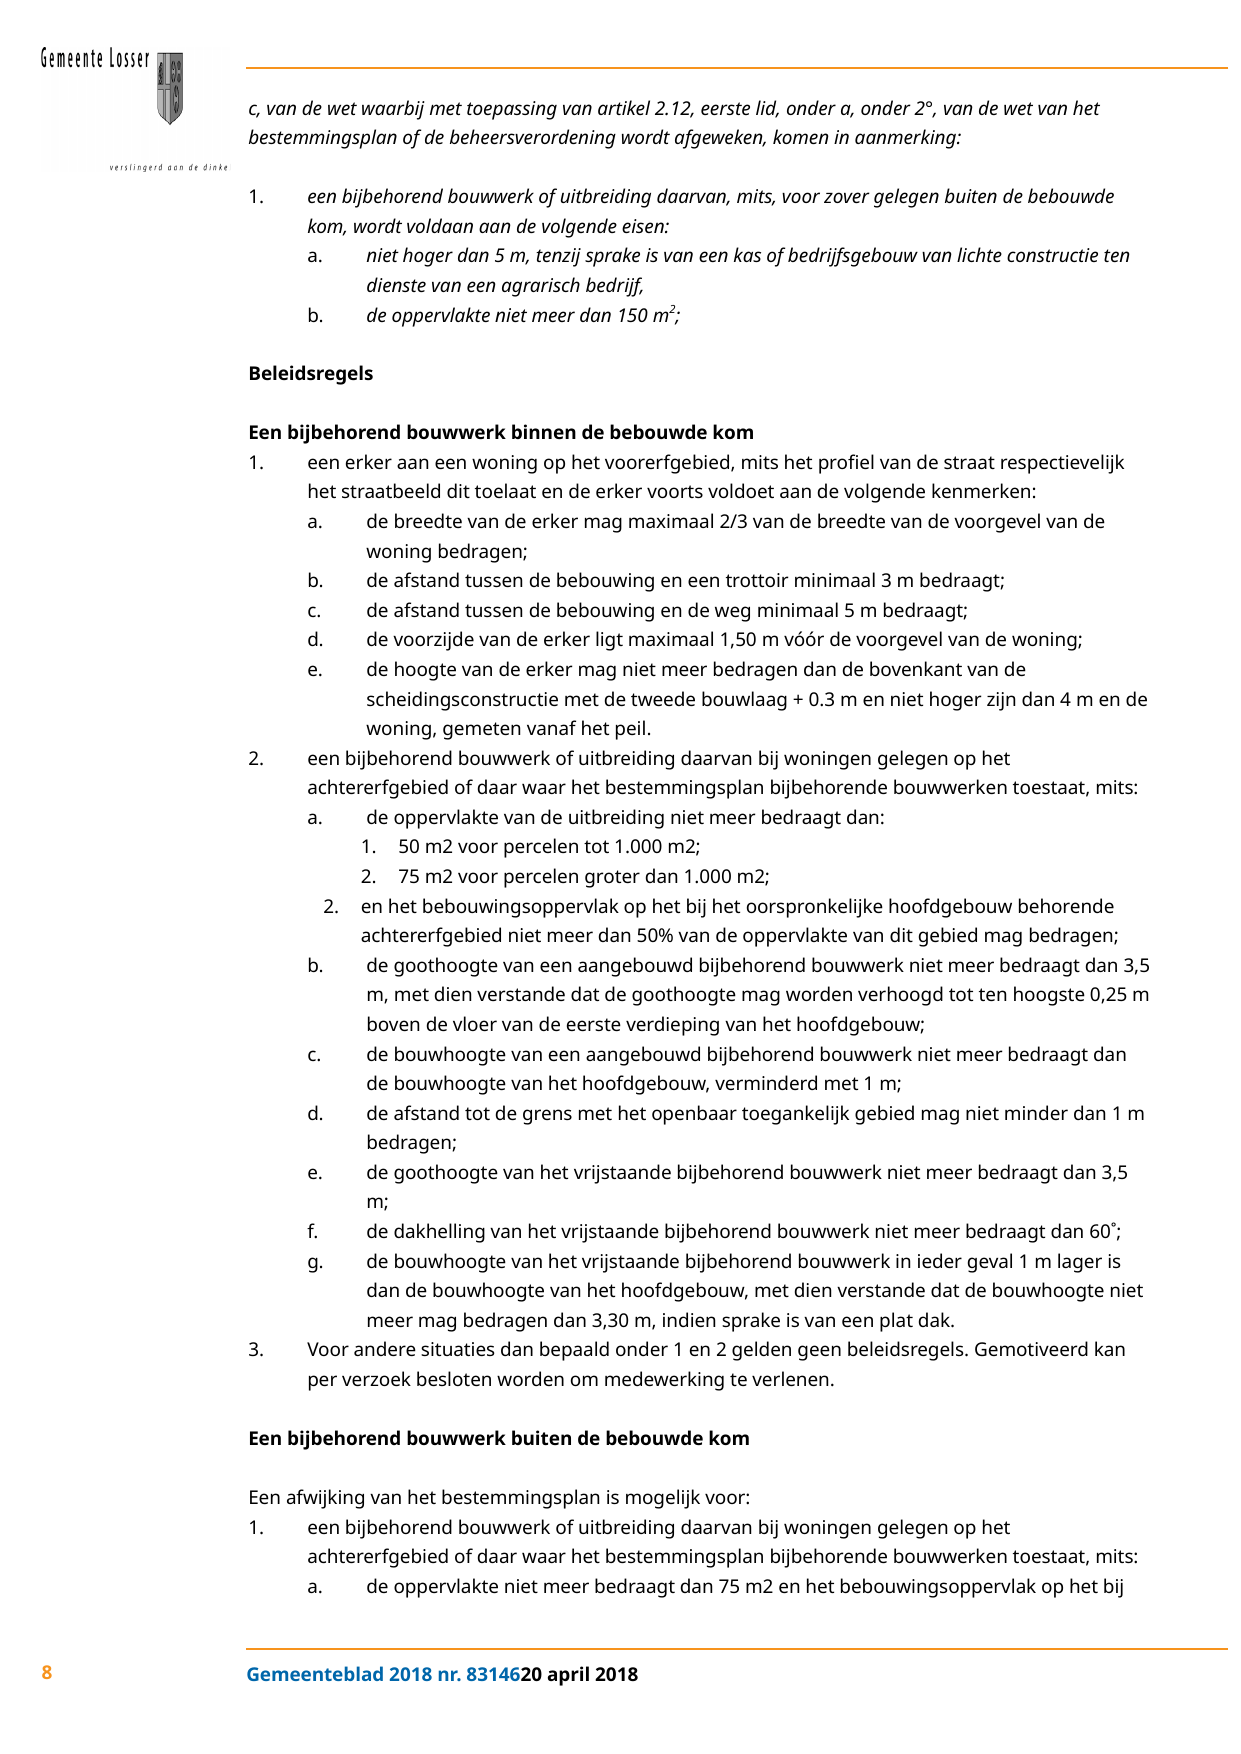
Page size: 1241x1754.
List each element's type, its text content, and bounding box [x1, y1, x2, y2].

list en het bebouwingsoppervlak op het bij het oorspronkelijke hoofdgebouw behorende achtererfgebied niet meer dan 50% van de oppervlakte van dit gebied mag bedragen; [323, 893, 1152, 948]
list een bijbehorend bouwwerk of uitbreiding daarvan bij woningen gelegen op het achtererfgebied of daar waar het bestemmingsplan bijbehorende bouwwerken toestaat, mits: [248, 745, 1152, 800]
text Een bijbehorend bouwwerk buiten de bebouwde kom [248, 1425, 1152, 1451]
table_header c, van de wet waarbij met toepassing van artikel 2.12, eerste lid, onder a, onder 2°, van de wet van het bestemmingsplan of de beheersverordening wordt afgeweken, komen in aanmerking: een bijbehorend bouwwerk of uitbreiding daarvan, mits, voor zover gelegen buiten de bebouwde kom, wordt voldaan aan de volgende eisen: niet hoger dan 5 m, tenzij sprake is van een kas of bedrijfsgebouw van lichte constructie ten dienste van een agrarisch bedrijf, de oppervlakte niet meer dan 150 m2; [248, 95, 1152, 328]
text Een afwijking van het bestemmingsplan is mogelijk voor: [248, 1484, 1152, 1510]
list de afstand tot de grens met het openbaar toegankelijk gebied mag niet minder dan 1 m bedragen; [307, 1100, 1152, 1155]
list een erker aan een woning op het voorerfgebied, mits het profiel van de straat respectievelijk het straatbeeld dit toelaat en de erker voorts voldoet aan de volgende kenmerken: [248, 449, 1152, 504]
list de oppervlakte van de uitbreiding niet meer bedraagt dan: [307, 804, 1152, 830]
list de afstand tussen de bebouwing en een trottoir minimaal 3 m bedraagt; [307, 567, 1152, 593]
list de voorzijde van de erker ligt maximaal 1,50 m vóór de voorgevel van de woning; [307, 627, 1152, 652]
list 75 m2 voor percelen groter dan 1.000 m2; [361, 863, 1152, 889]
list Voor andere situaties dan bepaald onder 1 en 2 gelden geen beleidsregels. Gemotiveerd kan per verzoek besloten worden om medewerking te verlenen. [248, 1337, 1152, 1392]
list een bijbehorend bouwwerk of uitbreiding daarvan bij woningen gelegen op het achtererfgebied of daar waar het bestemmingsplan bijbehorende bouwwerken toestaat, mits: [248, 1514, 1152, 1569]
picture [41, 47, 231, 172]
list de goothoogte van een aangebouwd bijbehorend bouwwerk niet meer bedraagt dan 3,5 m, met dien verstande dat de goothoogte mag worden verhoogd tot ten hoogste 0,25 m boven de vloer van de eerste verdieping van het hoofdgebouw; [307, 952, 1152, 1037]
list de goothoogte van het vrijstaande bijbehorend bouwwerk niet meer bedraagt dan 3,5 m; [307, 1159, 1152, 1214]
list 50 m2 voor percelen tot 1.000 m2; [361, 834, 1152, 859]
list de bouwhoogte van een aangebouwd bijbehorend bouwwerk niet meer bedraagt dan de bouwhoogte van het hoofdgebouw, verminderd met 1 m; [307, 1041, 1152, 1096]
list de bouwhoogte van het vrijstaande bijbehorend bouwwerk in ieder geval 1 m lager is dan de bouwhoogte van het hoofdgebouw, met dien verstande dat de bouwhoogte niet meer mag bedragen dan 3,30 m, indien sprake is van een plat dak. [307, 1248, 1152, 1333]
text Beleidsregels [248, 360, 1152, 386]
list de oppervlakte niet meer bedraagt dan 75 m2 en het bebouwingsoppervlak op het bij [307, 1573, 1152, 1599]
list de dakhelling van het vrijstaande bijbehorend bouwwerk niet meer bedraagt dan 60˚; [307, 1218, 1152, 1244]
list de hoogte van de erker mag niet meer bedragen dan de bovenkant van de scheidingsconstructie met de tweede bouwlaag + 0.3 m en niet hoger zijn dan 4 m en de woning, gemeten vanaf het peil. [307, 656, 1152, 741]
text Een bijbehorend bouwwerk binnen de bebouwde kom [248, 419, 1152, 445]
list de afstand tussen de bebouwing en de weg minimaal 5 m bedraagt; [307, 597, 1152, 623]
list de breedte van de erker mag maximaal 2/3 van de breedte van de voorgevel van de woning bedragen; [307, 508, 1152, 564]
